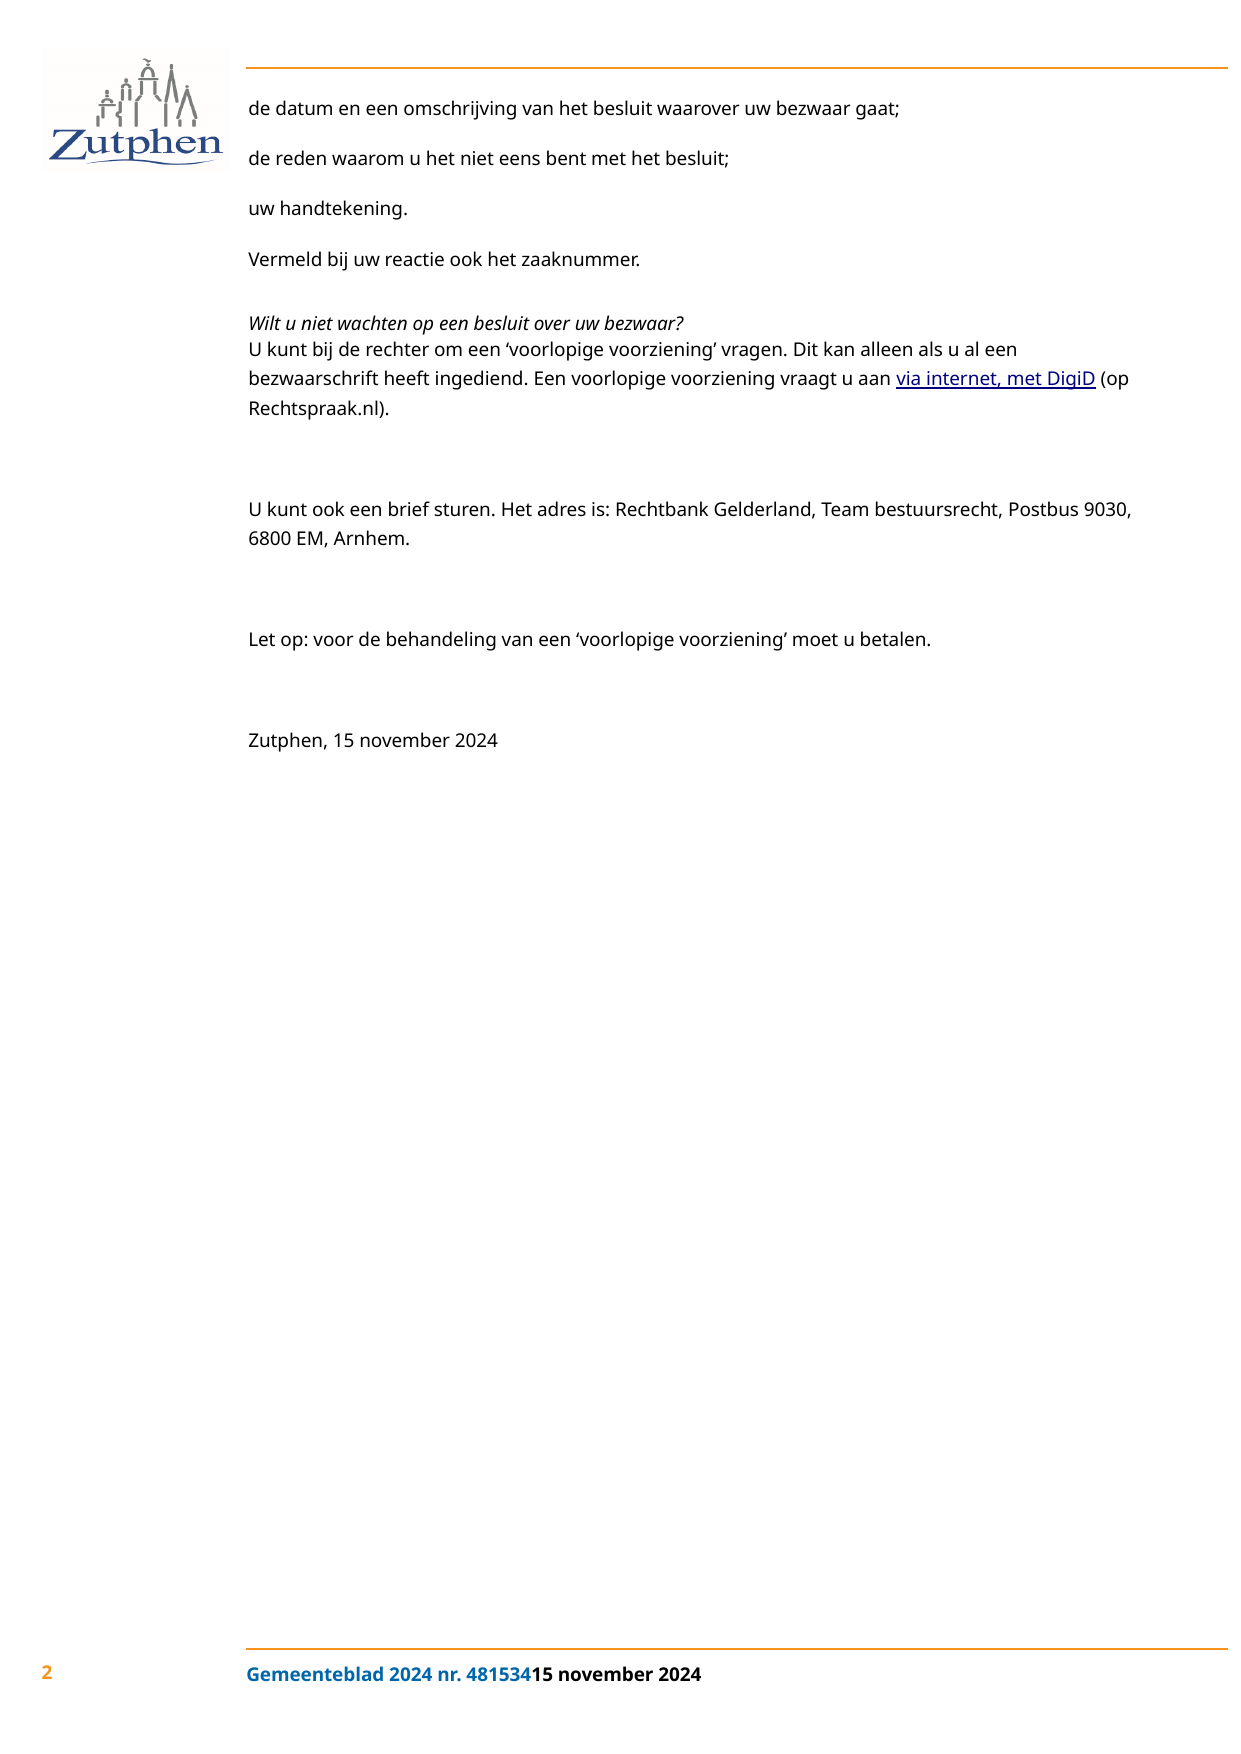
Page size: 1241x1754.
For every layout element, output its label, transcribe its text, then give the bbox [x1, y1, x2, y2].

text de reden waarom u het niet eens bent met het besluit; [248, 145, 1152, 171]
text de datum en een omschrijving van het besluit waarover uw bezwaar gaat; [248, 95, 1152, 121]
text U kunt bij de rechter om een ‘voorlopige voorziening’ vragen. Dit kan alleen als u al een bezwaarschrift heeft ingediend. Een voorlopige voorziening vraagt u aan via internet, met DigiD (op Rechtspraak.nl). [248, 336, 1152, 421]
picture [41, 47, 231, 172]
text Let op: voor de behandeling van een ‘voorlopige voorziening’ moet u betalen. [248, 626, 1152, 652]
text Wilt u niet wachten op een besluit over uw bezwaar? [248, 310, 1152, 336]
text Zutphen, 15 november 2024 [248, 727, 1152, 753]
text U kunt ook een brief sturen. Het adres is: Rechtbank Gelderland, Team bestuursrecht, Postbus 9030, 6800 EM, Arnhem. [248, 496, 1152, 551]
text uw handtekening. [248, 196, 1152, 221]
text Vermeld bij uw reactie ook het zaaknummer. [248, 246, 1152, 272]
